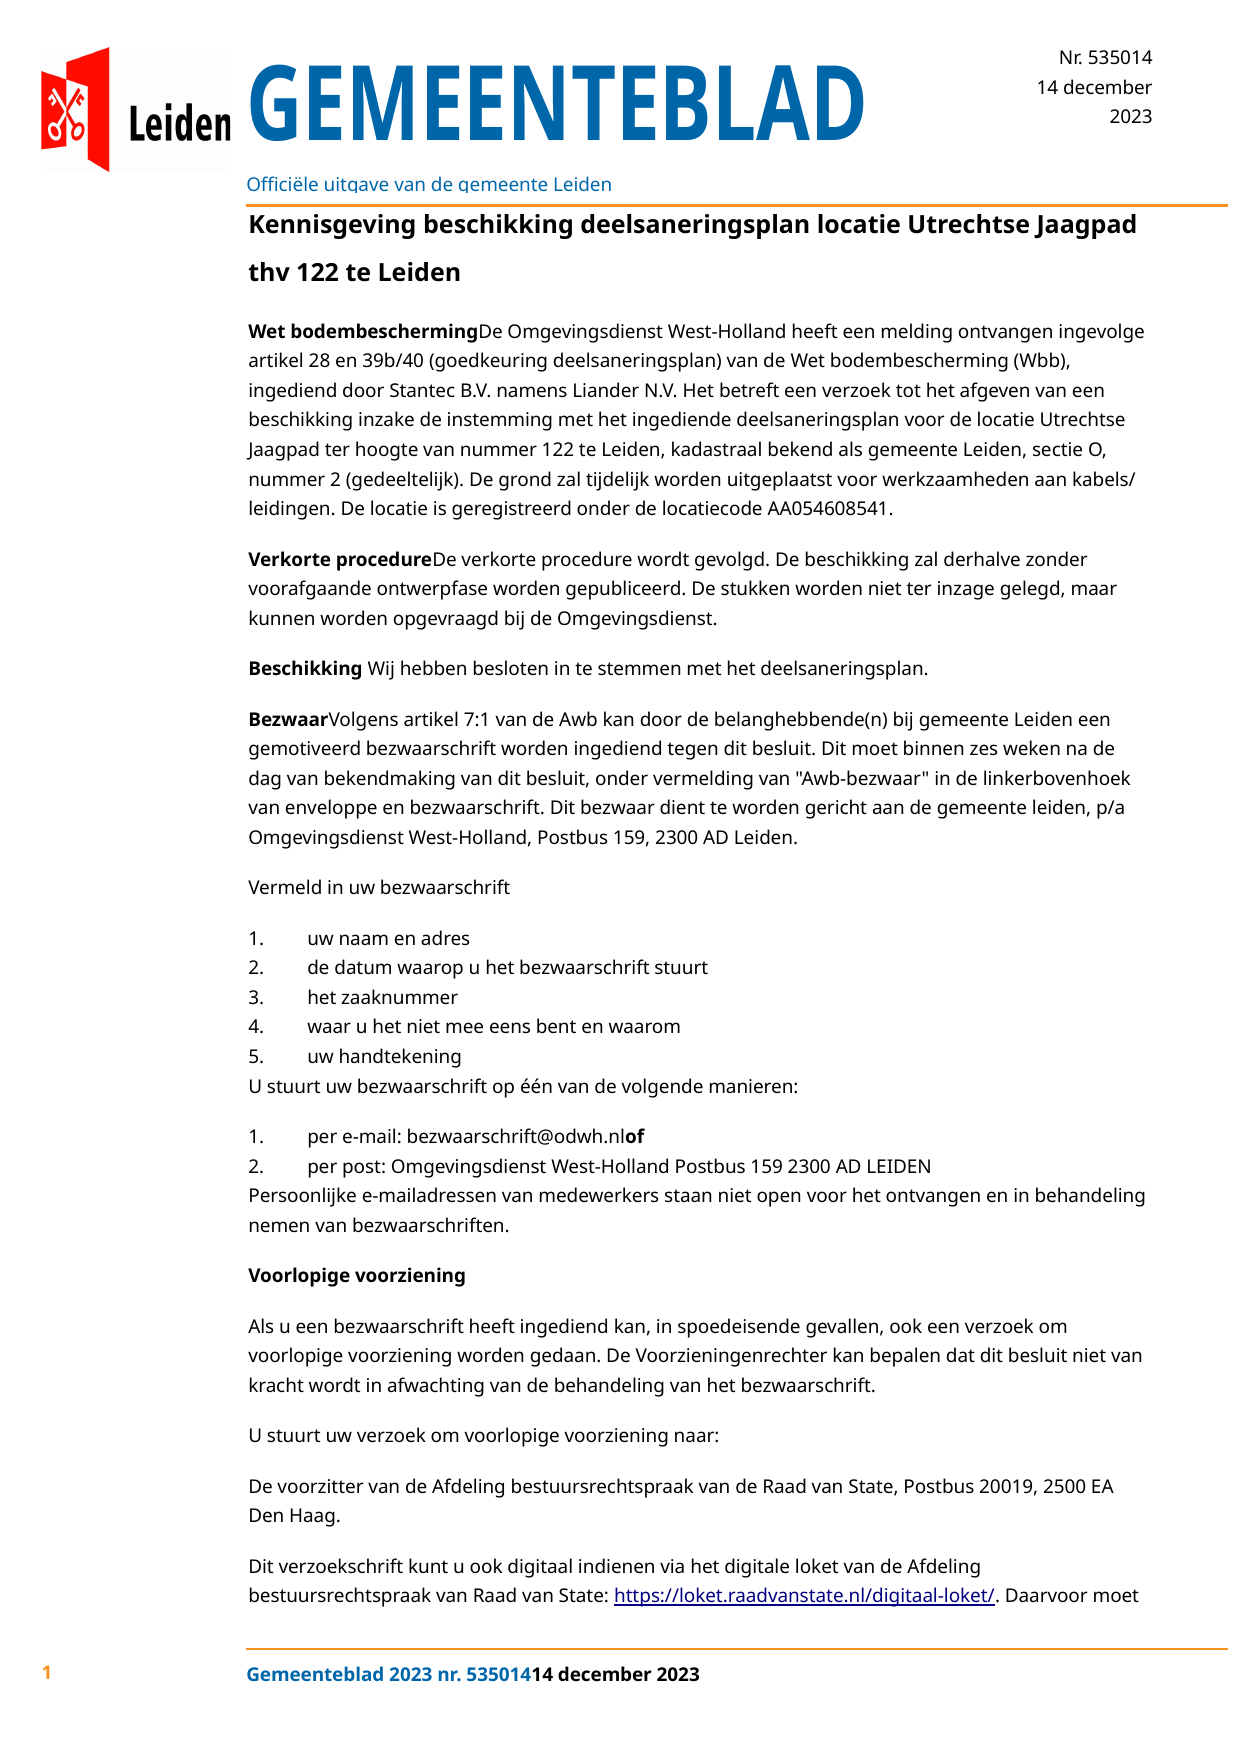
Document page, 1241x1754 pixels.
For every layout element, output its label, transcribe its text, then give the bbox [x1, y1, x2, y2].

list de datum waarop u het bezwaarschrift stuurt [248, 954, 1152, 980]
text Persoonlijke e-mailadressen van medewerkers staan niet open voor het ontvangen en in behandeling nemen van bezwaarschriften. [248, 1182, 1152, 1238]
list uw handtekening [248, 1043, 1152, 1069]
text Beschikking Wij hebben besloten in te stemmen met het deelsaneringsplan. [248, 655, 1152, 681]
text BezwaarVolgens artikel 7:1 van de Awb kan door de belanghebbende(n) bij gemeente Leiden een gemotiveerd bezwaarschrift worden ingediend tegen dit besluit. Dit moet binnen zes weken na de dag van bekendmaking van dit besluit, onder vermelding van "Awb-bezwaar" in de linkerbovenhoek van enveloppe en bezwaarschrift. Dit bezwaar dient te worden gericht aan de gemeente leiden, p/a Omgevingsdienst West-Holland, Postbus 159, 2300 AD Leiden. [248, 706, 1152, 850]
text U stuurt uw verzoek om voorlopige voorziening naar: [248, 1422, 1152, 1448]
text Dit verzoekschrift kunt u ook digitaal indienen via het digitale loket van de Afdeling bestuursrechtspraak van Raad van State: https://loket.raadvanstate.nl/digitaal-loket/. Daarvoor moet [248, 1553, 1152, 1608]
picture [41, 47, 231, 172]
list uw naam en adres [248, 925, 1152, 951]
list per post: Omgevingsdienst West-Holland Postbus 159 2300 AD LEIDEN [248, 1153, 1152, 1179]
text Kennisgeving beschikking deelsaneringsplan locatie Utrechtse Jaagpad thv 122 te Leiden [248, 207, 1152, 288]
list per e-mail: bezwaarschrift@odwh.nlof [248, 1123, 1152, 1149]
text Verkorte procedureDe verkorte procedure wordt gevolgd. De beschikking zal derhalve zonder voorafgaande ontwerpfase worden gepubliceerd. De stukken worden niet ter inzage gelegd, maar kunnen worden opgevraagd bij de Omgevingsdienst. [248, 546, 1152, 631]
text Als u een bezwaarschrift heeft ingediend kan, in spoedeisende gevallen, ook een verzoek om voorlopige voorziening worden gedaan. De Voorzieningenrechter kan bepalen dat dit besluit niet van kracht wordt in afwachting van de behandeling van het bezwaarschrift. [248, 1313, 1152, 1398]
text De voorzitter van de Afdeling bestuursrechtspraak van de Raad van State, Postbus 20019, 2500 EA Den Haag. [248, 1473, 1152, 1528]
list waar u het niet mee eens bent en waarom [248, 1014, 1152, 1039]
list het zaaknummer [248, 984, 1152, 1010]
text U stuurt uw bezwaarschrift op één van de volgende manieren: [248, 1073, 1152, 1099]
text Wet bodembeschermingDe Omgevingsdienst West-Holland heeft een melding ontvangen ingevolge artikel 28 en 39b/40 (goedkeuring deelsaneringsplan) van de Wet bodembescherming (Wbb), ingediend door Stantec B.V. namens Liander N.V. Het betreft een verzoek tot het afgeven van een beschikking inzake de instemming met het ingediende deelsaneringsplan voor de locatie Utrechtse Jaagpad ter hoogte van nummer 122 te Leiden, kadastraal bekend als gemeente Leiden, sectie O, nummer 2 (gedeeltelijk). De grond zal tijdelijk worden uitgeplaatst voor werkzaamheden aan kabels/ leidingen. De locatie is geregistreerd onder de locatiecode AA054608541. [248, 318, 1152, 521]
text Voorlopige voorziening [248, 1262, 1152, 1288]
text Vermeld in uw bezwaarschrift [248, 874, 1152, 900]
